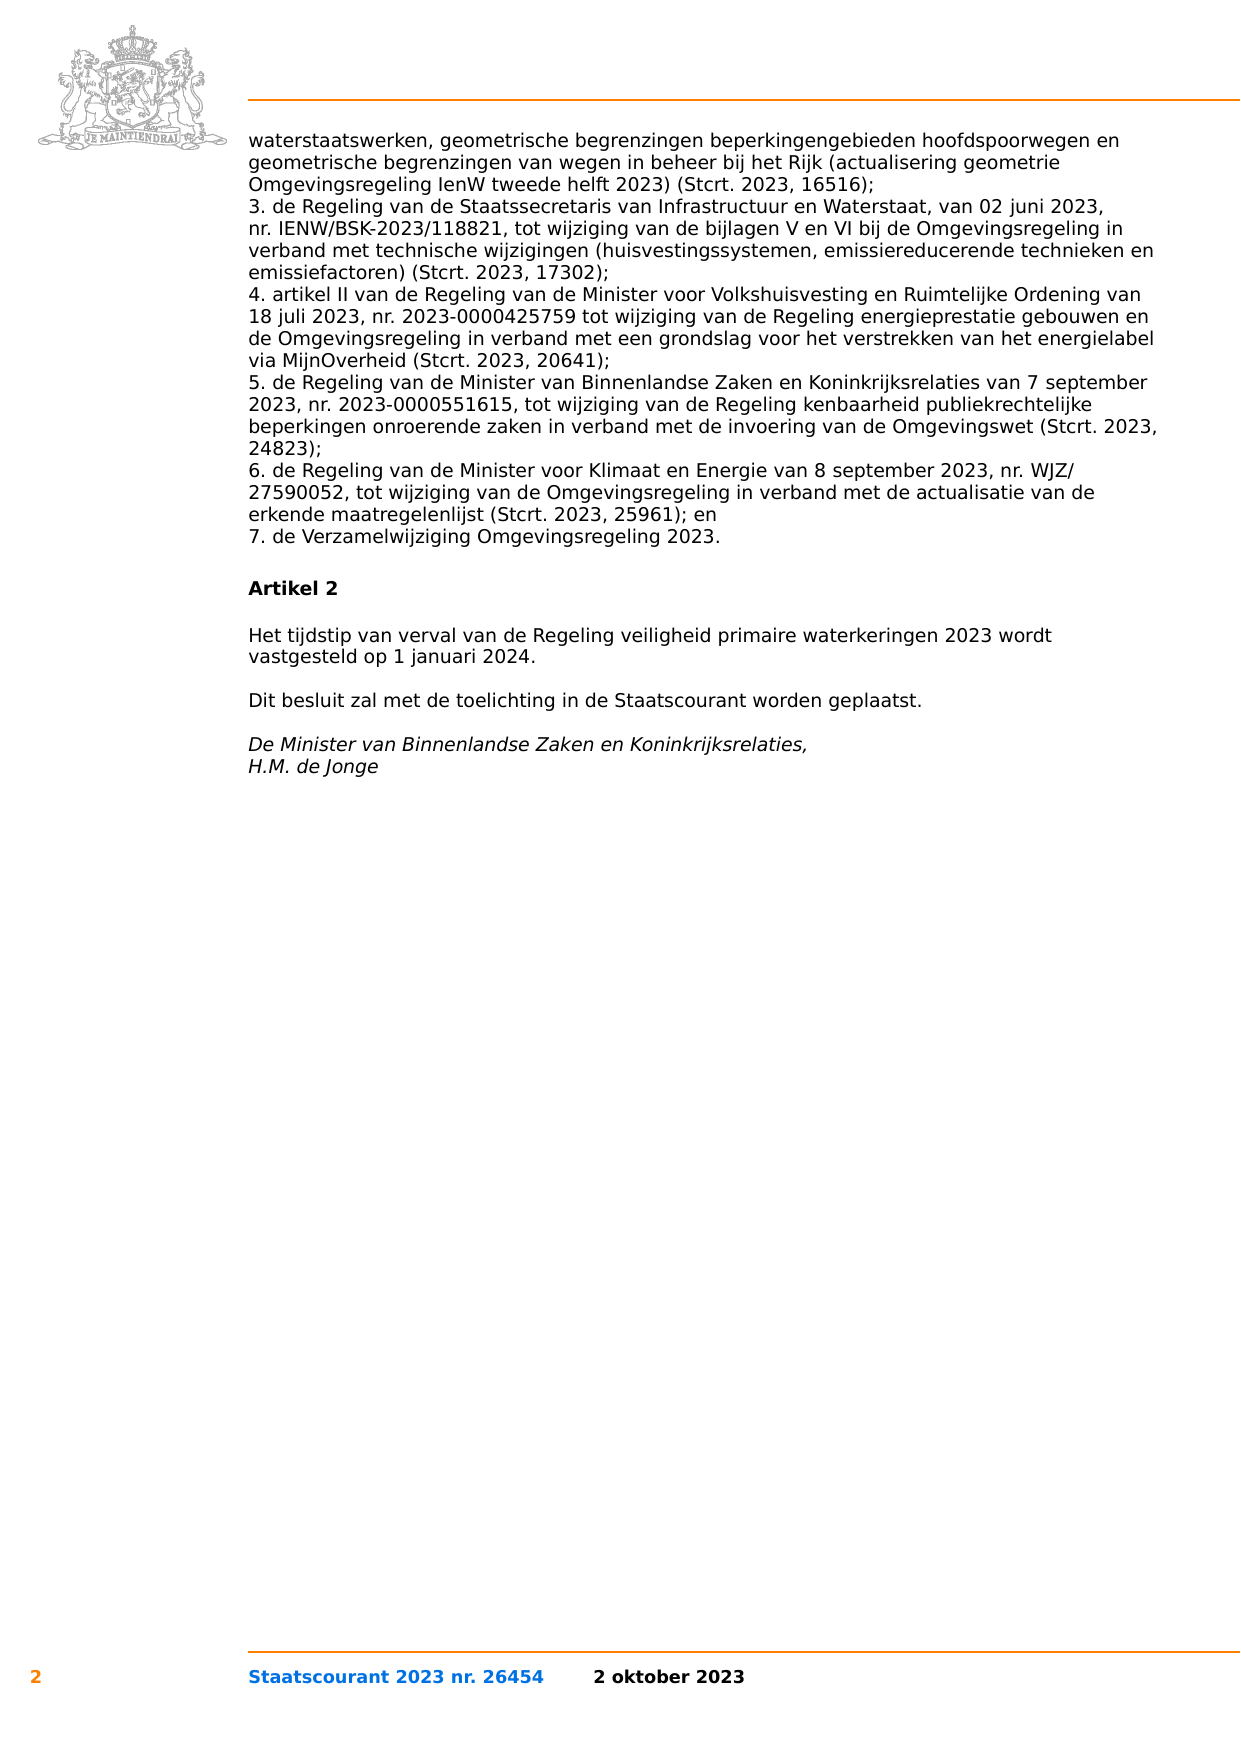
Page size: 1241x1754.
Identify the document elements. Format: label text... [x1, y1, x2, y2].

picture [38, 25, 227, 150]
text De Minister van Binnenlandse Zaken en Koninkrijksrelaties, H.M. de Jonge [248, 734, 1163, 778]
text 6. de Regeling van de Minister voor Klimaat en Energie van 8 september 2023, nr. WJZ/ 27590052, tot wijziging van de Omgevingsregeling in verband met de actualisatie van de erkende maatregelenlijst (Stcrt. 2023, 25961); en [248, 459, 1163, 526]
text Het tijdstip van verval van de Regeling veiligheid primaire waterkeringen 2023 wordt vastgesteld op 1 januari 2024. [248, 624, 1163, 668]
text 4. artikel II van de Regeling van de Minister voor Volkshuisvesting en Ruimtelijke Ordening van 18 juli 2023, nr. 2023-0000425759 tot wijziging van de Regeling energieprestatie gebouwen en de Omgevingsregeling in verband met een grondslag voor het verstrekken van het energielabel via MijnOverheid (Stcrt. 2023, 20641); [248, 284, 1163, 372]
text waterstaatswerken, geometrische begrenzingen beperkingengebieden hoofdspoorwegen en geometrische begrenzingen van wegen in beheer bij het Rijk (actualisering geometrie Omgevingsregeling IenW tweede helft 2023) (Stcrt. 2023, 16516); [248, 130, 1163, 196]
text 3. de Regeling van de Staatssecretaris van Infrastructuur en Waterstaat, van 02 juni 2023, nr. IENW/BSK-2023/118821, tot wijziging van de bijlagen V en VI bij de Omgevingsregeling in verband met technische wijzigingen (huisvestingssystemen, emissiereducerende technieken en emissiefactoren) (Stcrt. 2023, 17302); [248, 196, 1163, 284]
subtitle Artikel 2 [248, 577, 1163, 599]
text 7. de Verzamelwijziging Omgevingsregeling 2023. [248, 526, 1163, 547]
text 5. de Regeling van de Minister van Binnenlandse Zaken en Koninkrijksrelaties van 7 september 2023, nr. 2023-0000551615, tot wijziging van de Regeling kenbaarheid publiekrechtelijke beperkingen onroerende zaken in verband met de invoering van de Omgevingswet (Stcrt. 2023, 24823); [248, 372, 1163, 459]
text Dit besluit zal met de toelichting in de Staatscourant worden geplaatst. [248, 690, 1163, 712]
